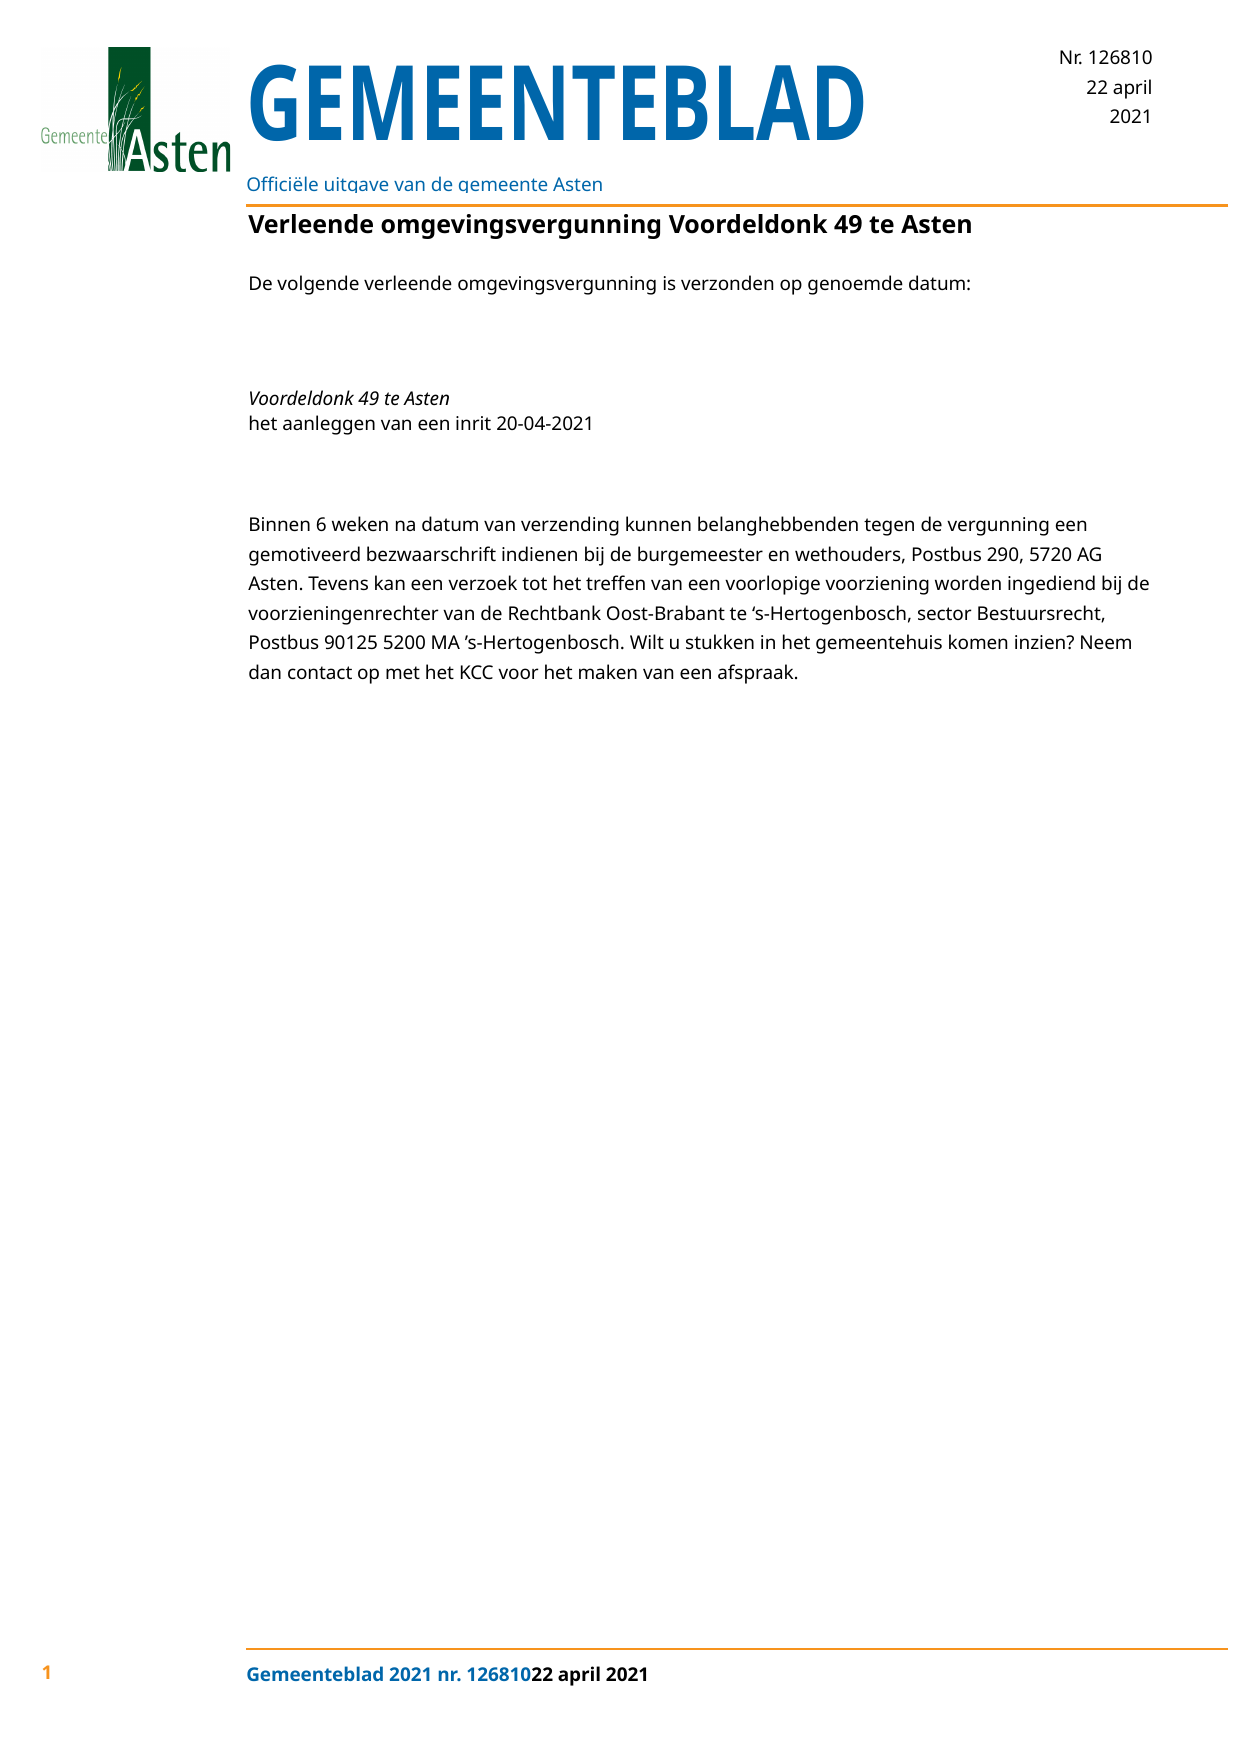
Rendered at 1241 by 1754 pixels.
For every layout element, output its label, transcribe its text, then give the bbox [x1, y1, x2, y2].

text Verleende omgevingsvergunning Voordeldonk 49 te Asten [248, 207, 1152, 241]
text De volgende verleende omgevingsvergunning is verzonden op genoemde datum: [248, 270, 1152, 296]
picture [41, 47, 231, 172]
text het aanleggen van een inrit 20-04-2021 [248, 410, 1152, 436]
text Binnen 6 weken na datum van verzending kunnen belanghebbenden tegen de vergunning een gemotiveerd bezwaarschrift indienen bij de burgemeester en wethouders, Postbus 290, 5720 AG Asten. Tevens kan een verzoek tot het treffen van een voorlopige voorziening worden ingediend bij de voorzieningenrechter van de Rechtbank Oost-Brabant te ‘s-Hertogenbosch, sector Bestuursrecht, Postbus 90125 5200 MA ’s-Hertogenbosch. Wilt u stukken in het gemeentehuis komen inzien? Neem dan contact op met het KCC voor het maken van een afspraak. [248, 511, 1152, 685]
text Voordeldonk 49 te Asten [248, 385, 1152, 410]
